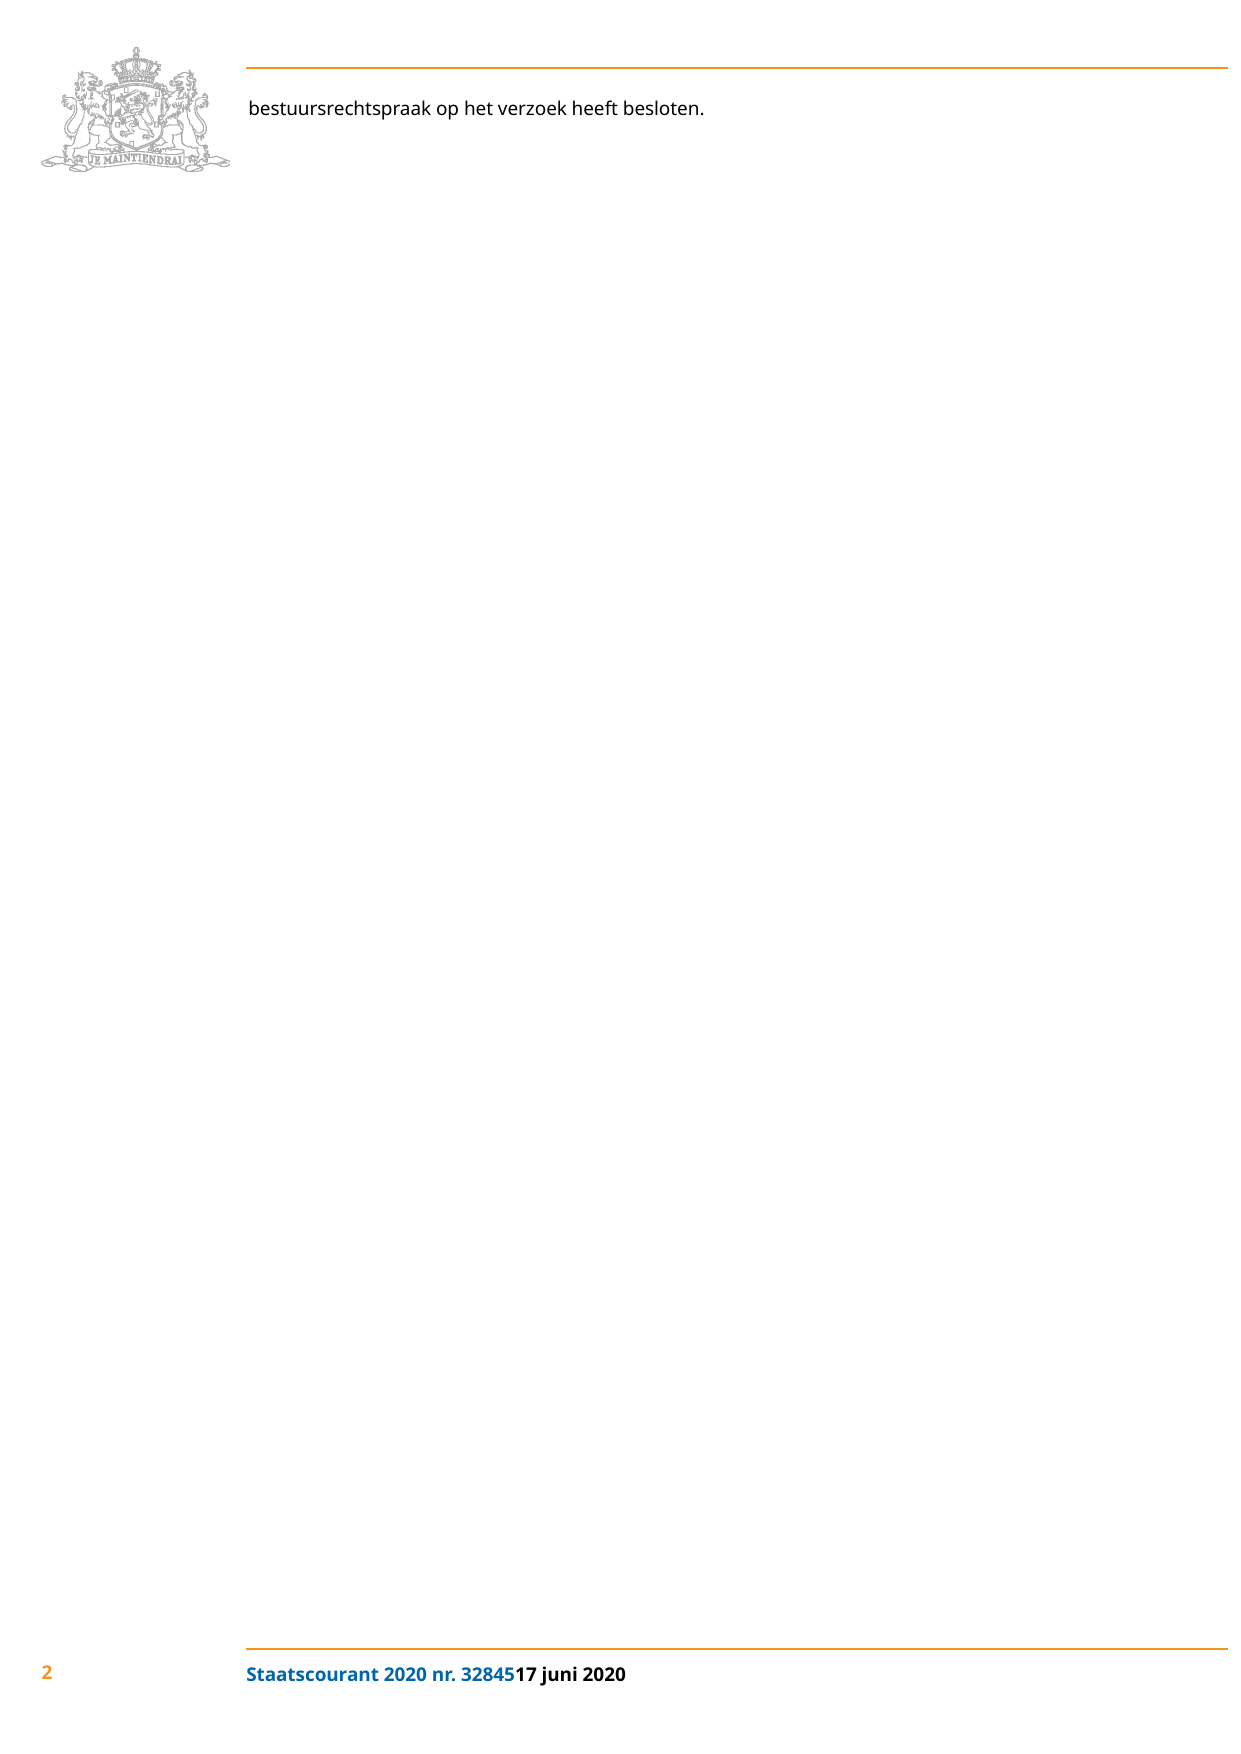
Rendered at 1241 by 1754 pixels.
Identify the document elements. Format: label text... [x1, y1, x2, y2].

picture [41, 47, 231, 172]
text bestuursrechtspraak op het verzoek heeft besloten. [248, 95, 1152, 121]
